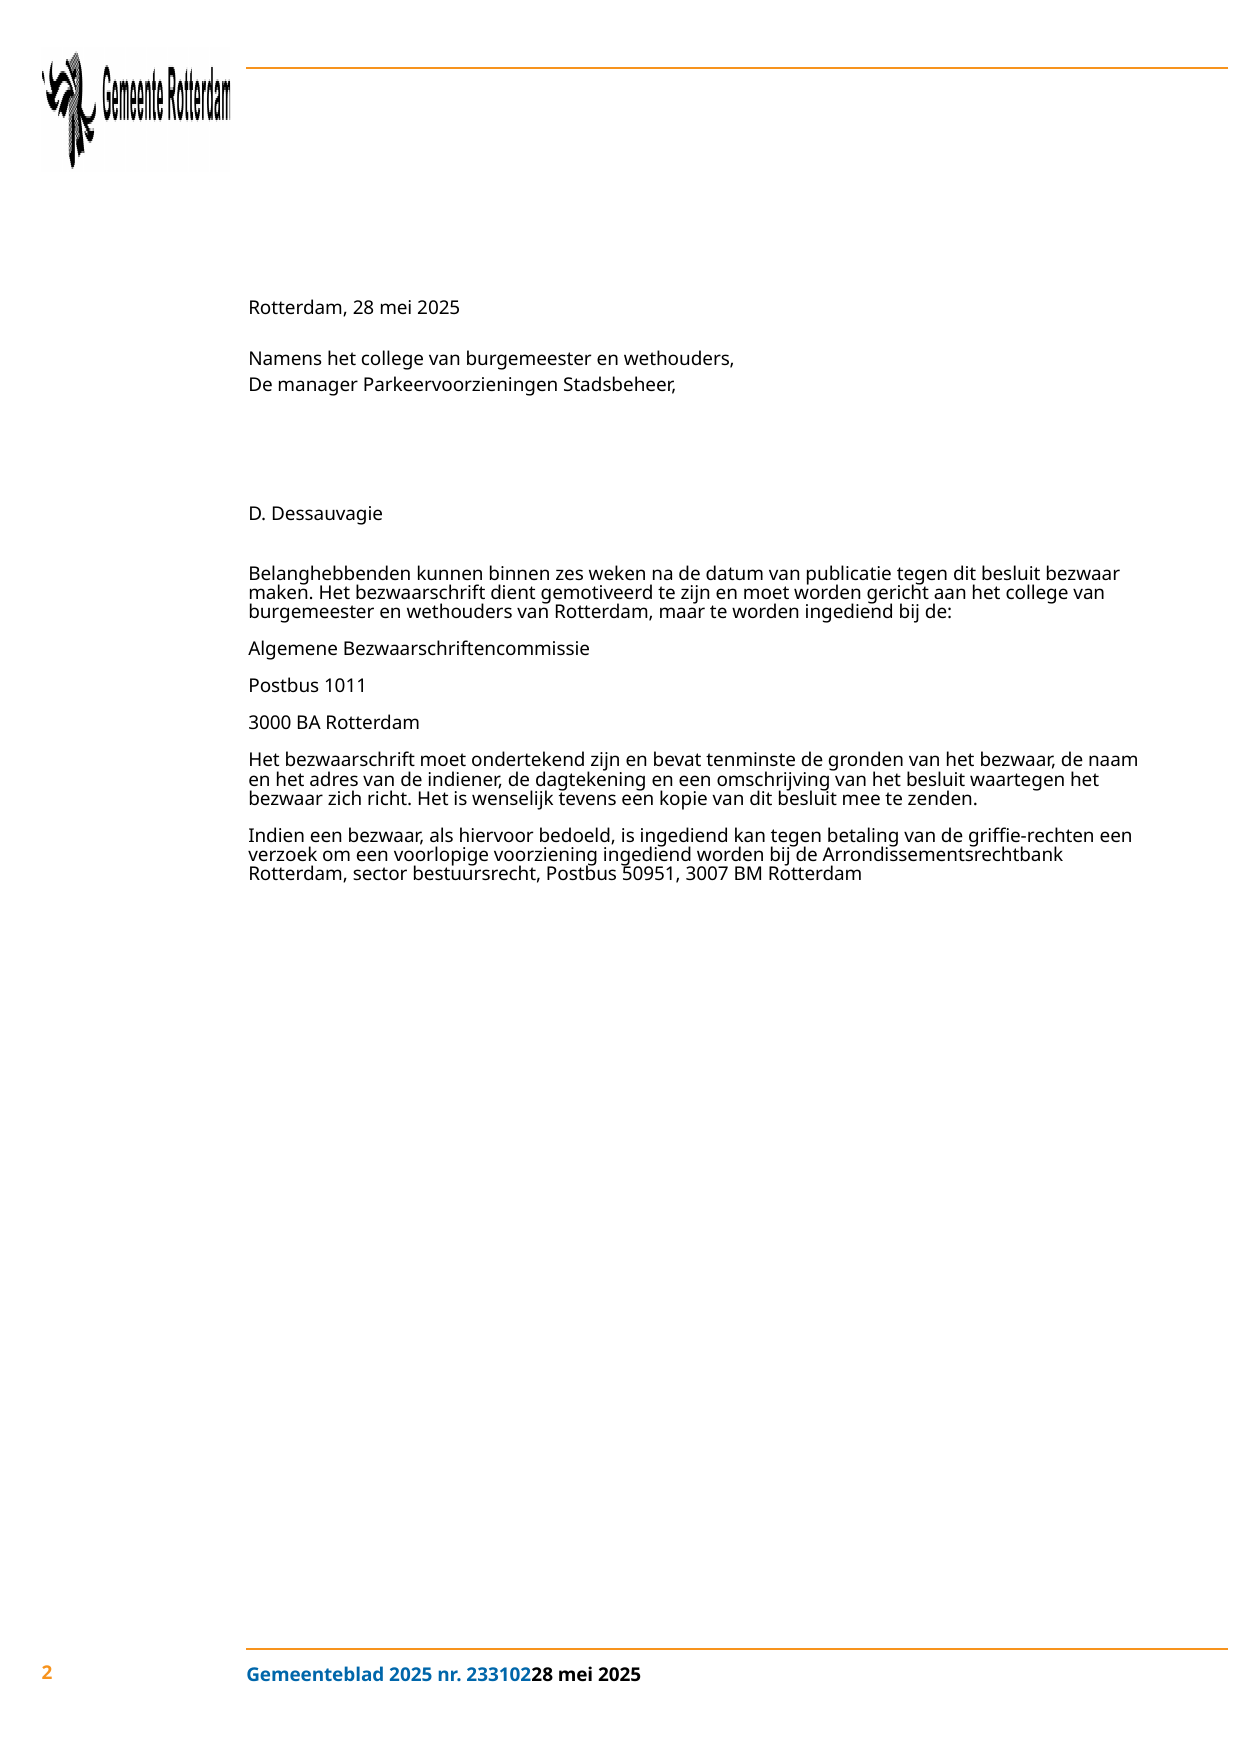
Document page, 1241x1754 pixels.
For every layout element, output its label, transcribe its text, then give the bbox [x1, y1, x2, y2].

text De manager Parkeervoorzieningen Stadsbeheer, [248, 371, 1152, 397]
text Belanghebbenden kunnen binnen zes weken na de datum van publicatie tegen dit besluit bezwaar maken. Het bezwaarschrift dient gemotiveerd te zijn en moet worden gericht aan het college van burgemeester en wethouders van Rotterdam, maar te worden ingediend bij de: [248, 565, 1152, 623]
text Postbus 1011 [248, 677, 1152, 697]
picture [41, 47, 231, 172]
text Algemene Bezwaarschriftencommissie [248, 640, 1152, 659]
text Rotterdam, 28 mei 2025 [248, 294, 1152, 319]
text Indien een bezwaar, als hiervoor bedoeld, is ingediend kan tegen betaling van de griffie-rechten een verzoek om een voorlopige voorziening ingediend worden bij de Arrondissementsrechtbank Rotterdam, sector bestuursrecht, Postbus 50951, 3007 BM Rotterdam [248, 827, 1152, 884]
text Namens het college van burgemeester en wethouders, [248, 345, 1152, 371]
text 3000 BA Rotterdam [248, 714, 1152, 733]
text D. Dessauvagie [248, 500, 1152, 525]
text Het bezwaarschrift moet ondertekend zijn en bevat tenminste de gronden van het bezwaar, de naam en het adres van de indiener, de dagtekening en een omschrijving van het besluit waartegen het bezwaar zich richt. Het is wenselijk tevens een kopie van dit besluit mee te zenden. [248, 751, 1152, 809]
